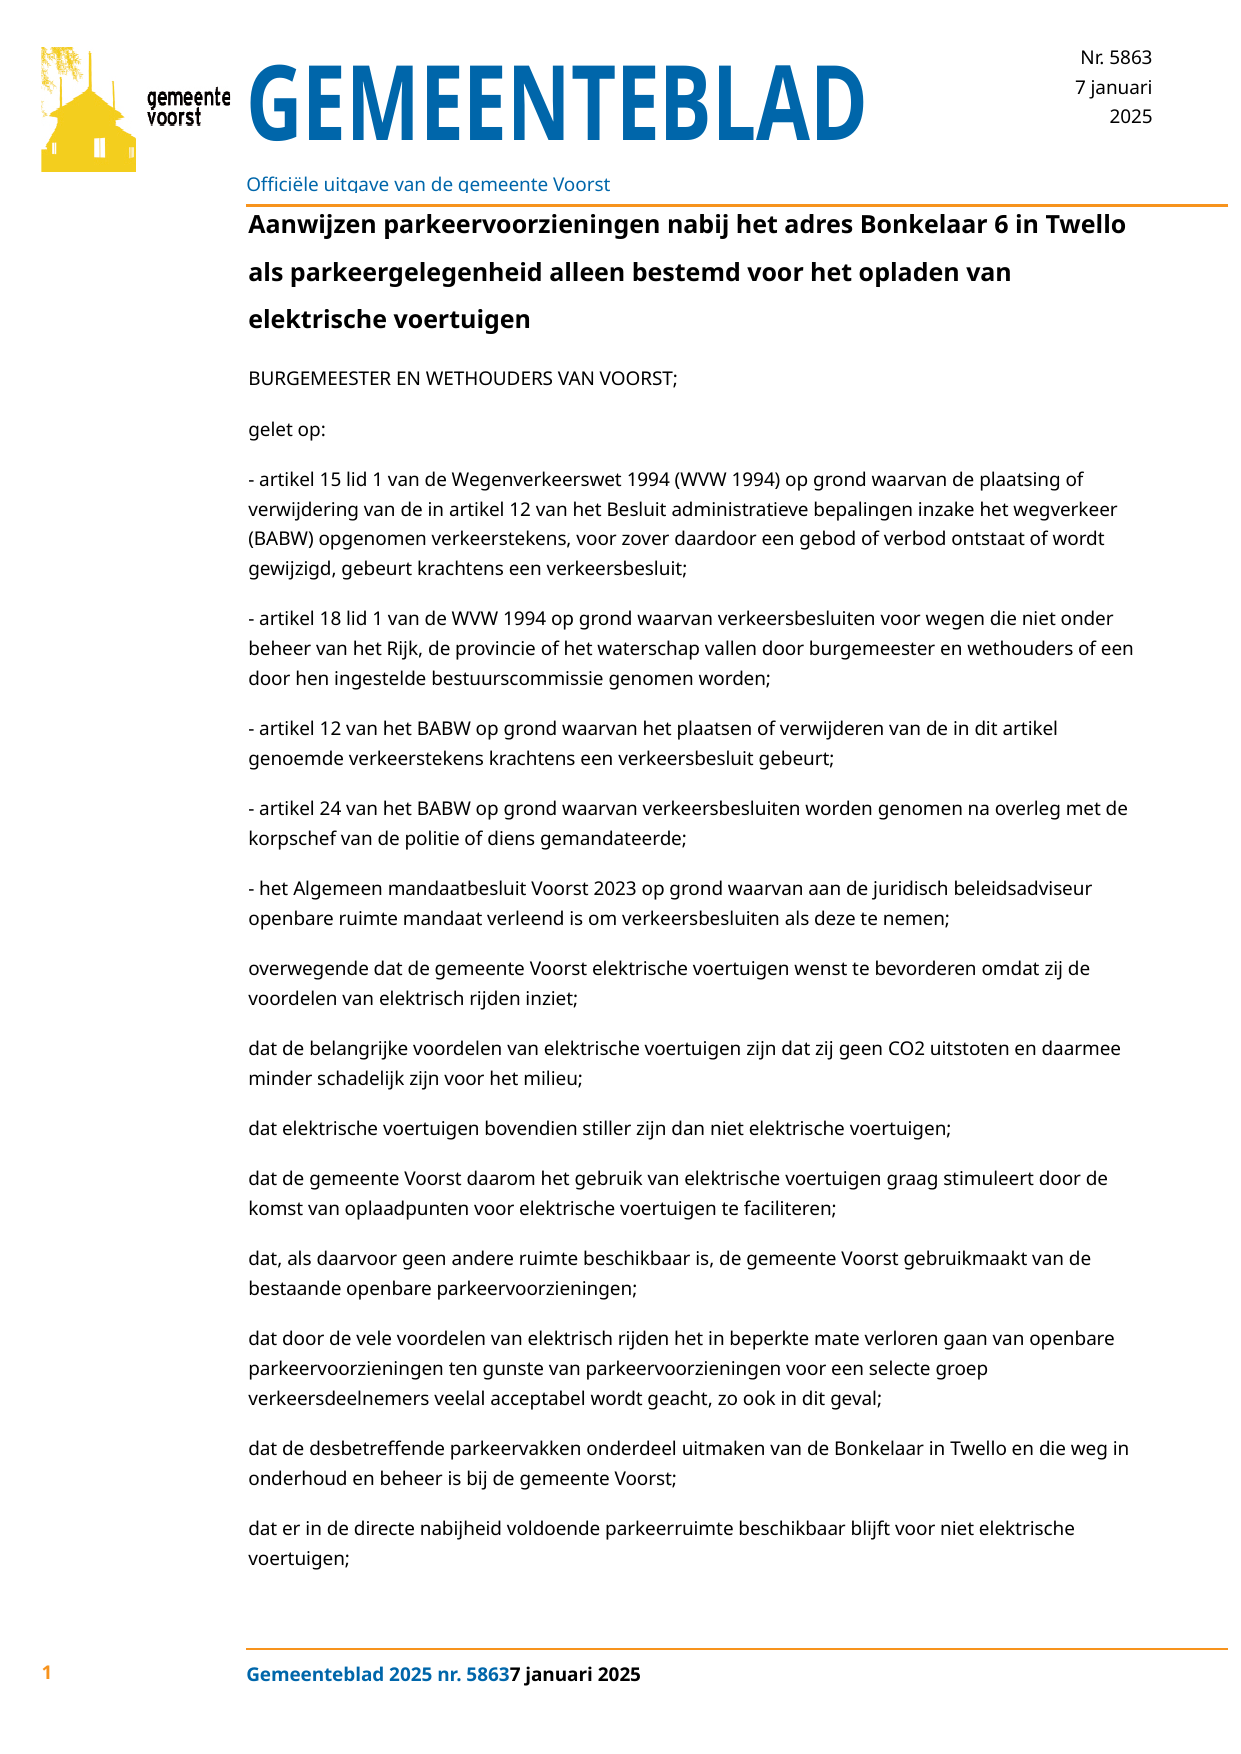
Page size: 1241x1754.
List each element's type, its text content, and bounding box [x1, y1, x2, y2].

text dat, als daarvoor geen andere ruimte beschikbaar is, de gemeente Voorst gebruikmaakt van de bestaande openbare parkeervoorzieningen; [248, 1246, 1152, 1301]
picture [41, 47, 231, 172]
text dat door de vele voordelen van elektrisch rijden het in beperkte mate verloren gaan van openbare parkeervoorzieningen ten gunste van parkeervoorzieningen voor een selecte groep verkeersdeelnemers veelal acceptabel wordt geacht, zo ook in dit geval; [248, 1326, 1152, 1410]
text - artikel 24 van het BABW op grond waarvan verkeersbesluiten worden genomen na overleg met de korpschef van de politie of diens gemandateerde; [248, 795, 1152, 850]
text Aanwijzen parkeervoorzieningen nabij het adres Bonkelaar 6 in Twello als parkeergelegenheid alleen bestemd voor het opladen van elektrische voertuigen [248, 207, 1152, 336]
text dat elektrische voertuigen bovendien stiller zijn dan niet elektrische voertuigen; [248, 1115, 1152, 1141]
text dat de desbetreffende parkeervakken onderdeel uitmaken van de Bonkelaar in Twello en die weg in onderhoud en beheer is bij de gemeente Voorst; [248, 1435, 1152, 1490]
text overwegende dat de gemeente Voorst elektrische voertuigen wenst te bevorderen omdat zij de voordelen van elektrisch rijden inziet; [248, 955, 1152, 1010]
text dat de gemeente Voorst daarom het gebruik van elektrische voertuigen graag stimuleert door de komst van oplaadpunten voor elektrische voertuigen te faciliteren; [248, 1166, 1152, 1221]
text - artikel 18 lid 1 van de WVW 1994 op grond waarvan verkeersbesluiten voor wegen die niet onder beheer van het Rijk, de provincie of het waterschap vallen door burgemeester en wethouders of een door hen ingestelde bestuurscommissie genomen worden; [248, 606, 1152, 690]
text gelet op: [248, 416, 1152, 442]
text - artikel 12 van het BABW op grond waarvan het plaatsen of verwijderen van de in dit artikel genoemde verkeerstekens krachtens een verkeersbesluit gebeurt; [248, 715, 1152, 770]
text BURGEMEESTER EN WETHOUDERS VAN VOORST; [248, 366, 1152, 391]
text dat er in de directe nabijheid voldoende parkeerruimte beschikbaar blijft voor niet elektrische voertuigen; [248, 1515, 1152, 1570]
text - artikel 15 lid 1 van de Wegenverkeerswet 1994 (WVW 1994) op grond waarvan de plaatsing of verwijdering van de in artikel 12 van het Besluit administratieve bepalingen inzake het wegverkeer (BABW) opgenomen verkeerstekens, voor zover daardoor een gebod of verbod ontstaat of wordt gewijzigd, gebeurt krachtens een verkeersbesluit; [248, 466, 1152, 581]
text dat de belangrijke voordelen van elektrische voertuigen zijn dat zij geen CO2 uitstoten en daarmee minder schadelijk zijn voor het milieu; [248, 1035, 1152, 1090]
text - het Algemeen mandaatbesluit Voorst 2023 op grond waarvan aan de juridisch beleidsadviseur openbare ruimte mandaat verleend is om verkeersbesluiten als deze te nemen; [248, 875, 1152, 930]
